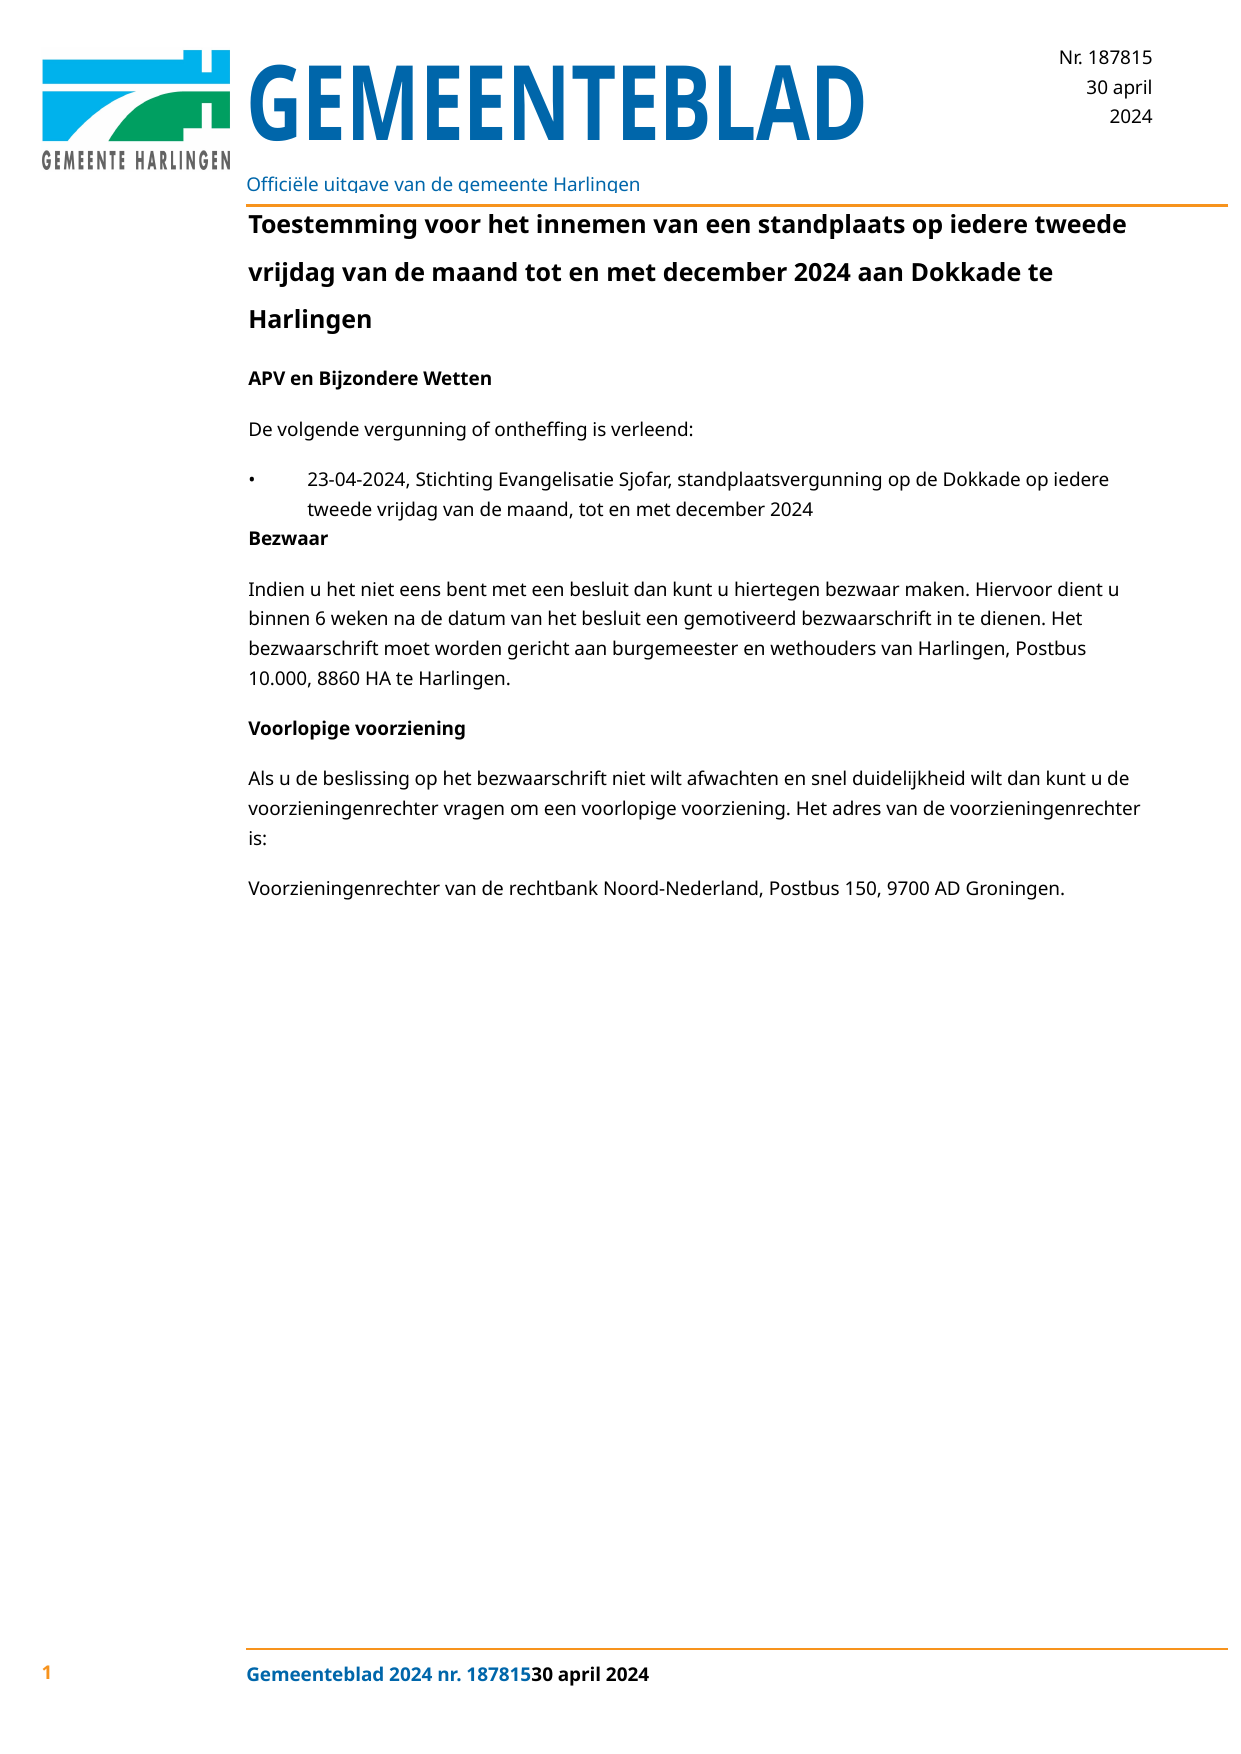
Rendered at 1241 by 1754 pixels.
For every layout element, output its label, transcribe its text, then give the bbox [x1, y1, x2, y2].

text De volgende vergunning of ontheffing is verleend: [248, 416, 1152, 442]
picture [41, 47, 231, 172]
text Toestemming voor het innemen van een standplaats op iedere tweede vrijdag van de maand tot en met december 2024 aan Dokkade te Harlingen [248, 207, 1152, 336]
text Indien u het niet eens bent met een besluit dan kunt u hiertegen bezwaar maken. Hiervoor dient u binnen 6 weken na de datum van het besluit een gemotiveerd bezwaarschrift in te dienen. Het bezwaarschrift moet worden gericht aan burgemeester en wethouders van Harlingen, Postbus 10.000, 8860 HA te Harlingen. [248, 576, 1152, 690]
text Als u de beslissing op het bezwaarschrift niet wilt afwachten en snel duidelijkheid wilt dan kunt u de voorzieningenrechter vragen om een voorlopige voorziening. Het adres van de voorzieningenrechter is: [248, 766, 1152, 850]
text Voorlopige voorziening [248, 715, 1152, 741]
list 23-04-2024, Stichting Evangelisatie Sjofar, standplaatsvergunning op de Dokkade op iedere tweede vrijdag van de maand, tot en met december 2024 [248, 466, 1152, 522]
text APV en Bijzondere Wetten [248, 366, 1152, 391]
text Bezwaar [248, 526, 1152, 551]
text Voorzieningenrechter van de rechtbank Noord-Nederland, Postbus 150, 9700 AD Groningen. [248, 875, 1152, 901]
